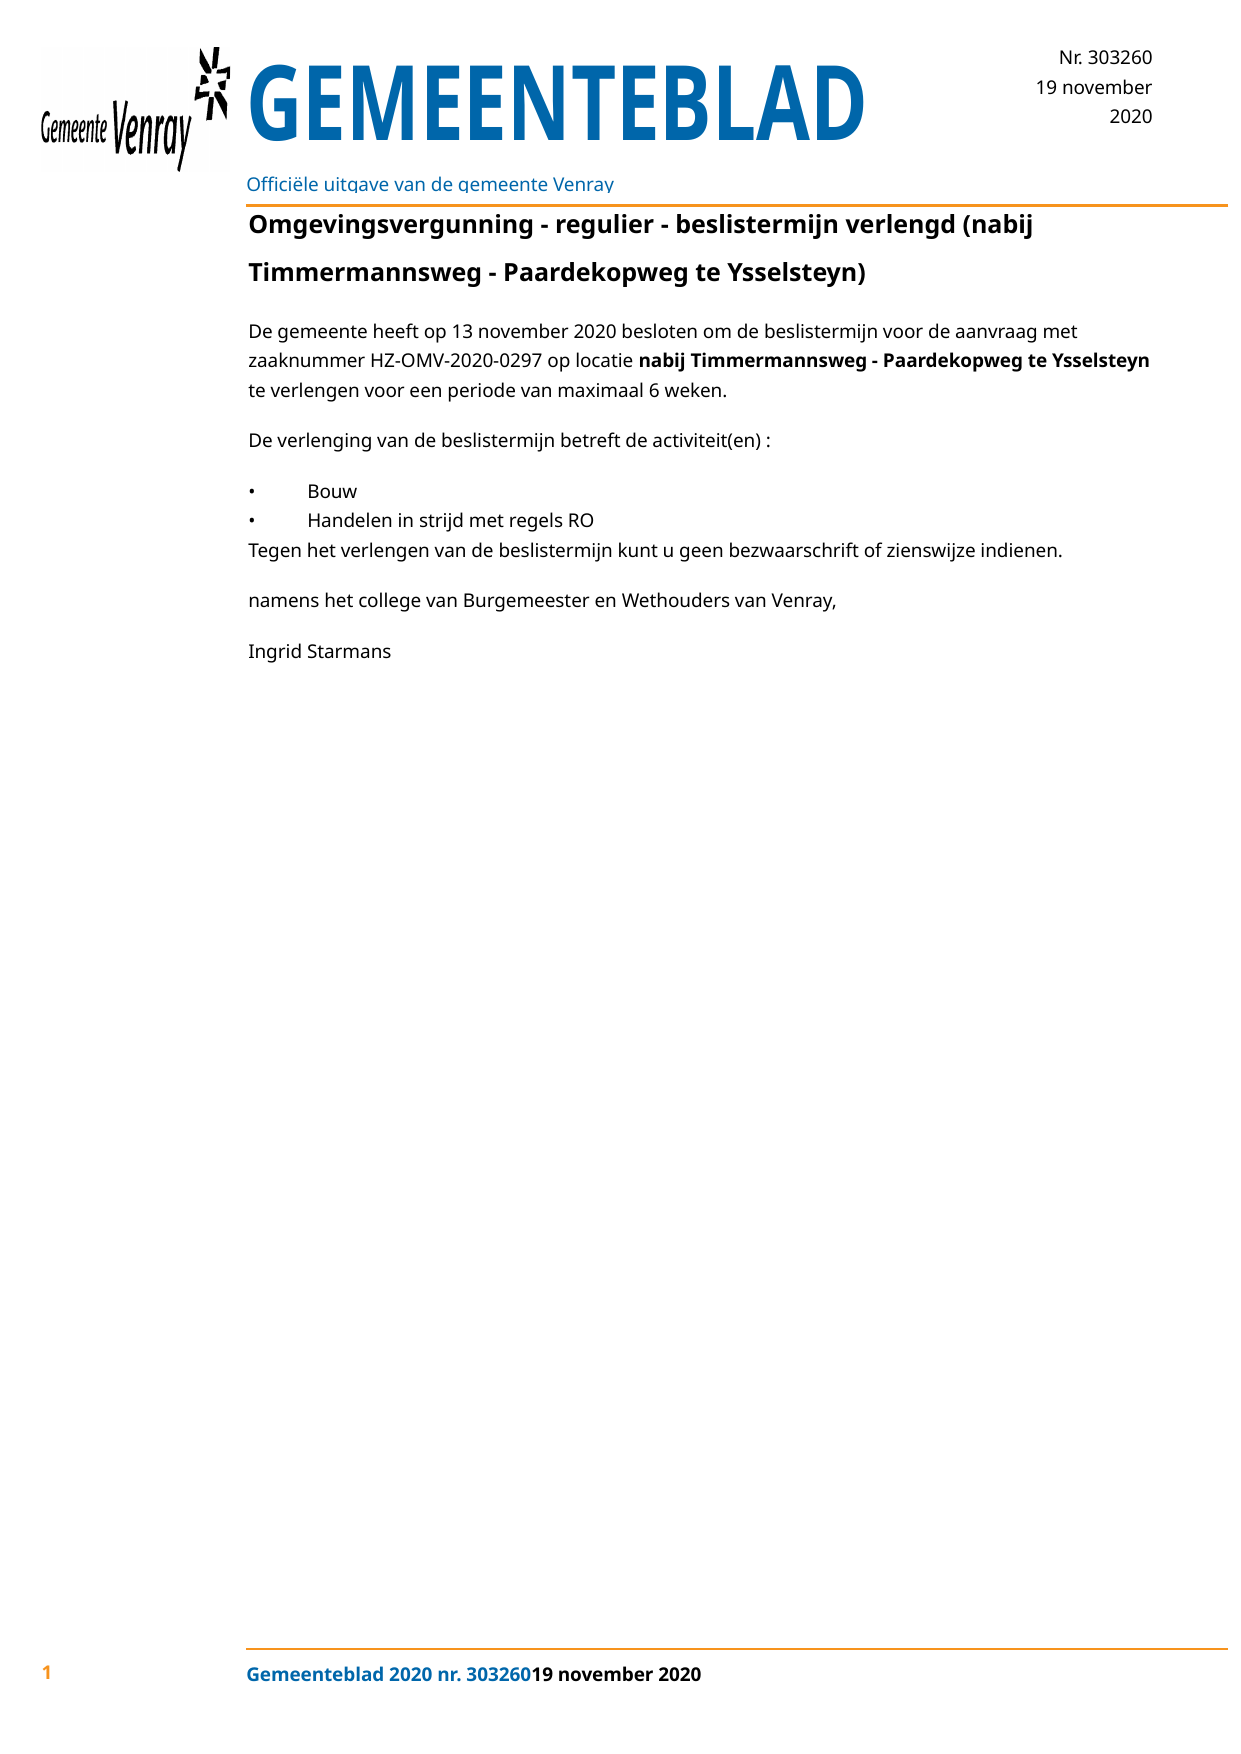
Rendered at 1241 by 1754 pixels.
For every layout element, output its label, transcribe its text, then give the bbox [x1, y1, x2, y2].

text Ingrid Starmans [248, 638, 1152, 664]
text namens het college van Burgemeester en Wethouders van Venray, [248, 587, 1152, 613]
list Handelen in strijd met regels RO [248, 507, 1152, 533]
text De gemeente heeft op 13 november 2020 besloten om de beslistermijn voor de aanvraag met zaaknummer HZ-OMV-2020-0297 op locatie nabij Timmermannsweg - Paardekopweg te Ysselsteyn te verlengen voor een periode van maximaal 6 weken. [248, 318, 1152, 403]
text Omgevingsvergunning - regulier - beslistermijn verlengd (nabij Timmermannsweg - Paardekopweg te Ysselsteyn) [248, 207, 1152, 288]
text De verlenging van de beslistermijn betreft de activiteit(en) : [248, 427, 1152, 453]
picture [41, 47, 231, 172]
list Bouw [248, 478, 1152, 504]
text Tegen het verlengen van de beslistermijn kunt u geen bezwaarschrift of zienswijze indienen. [248, 537, 1152, 563]
